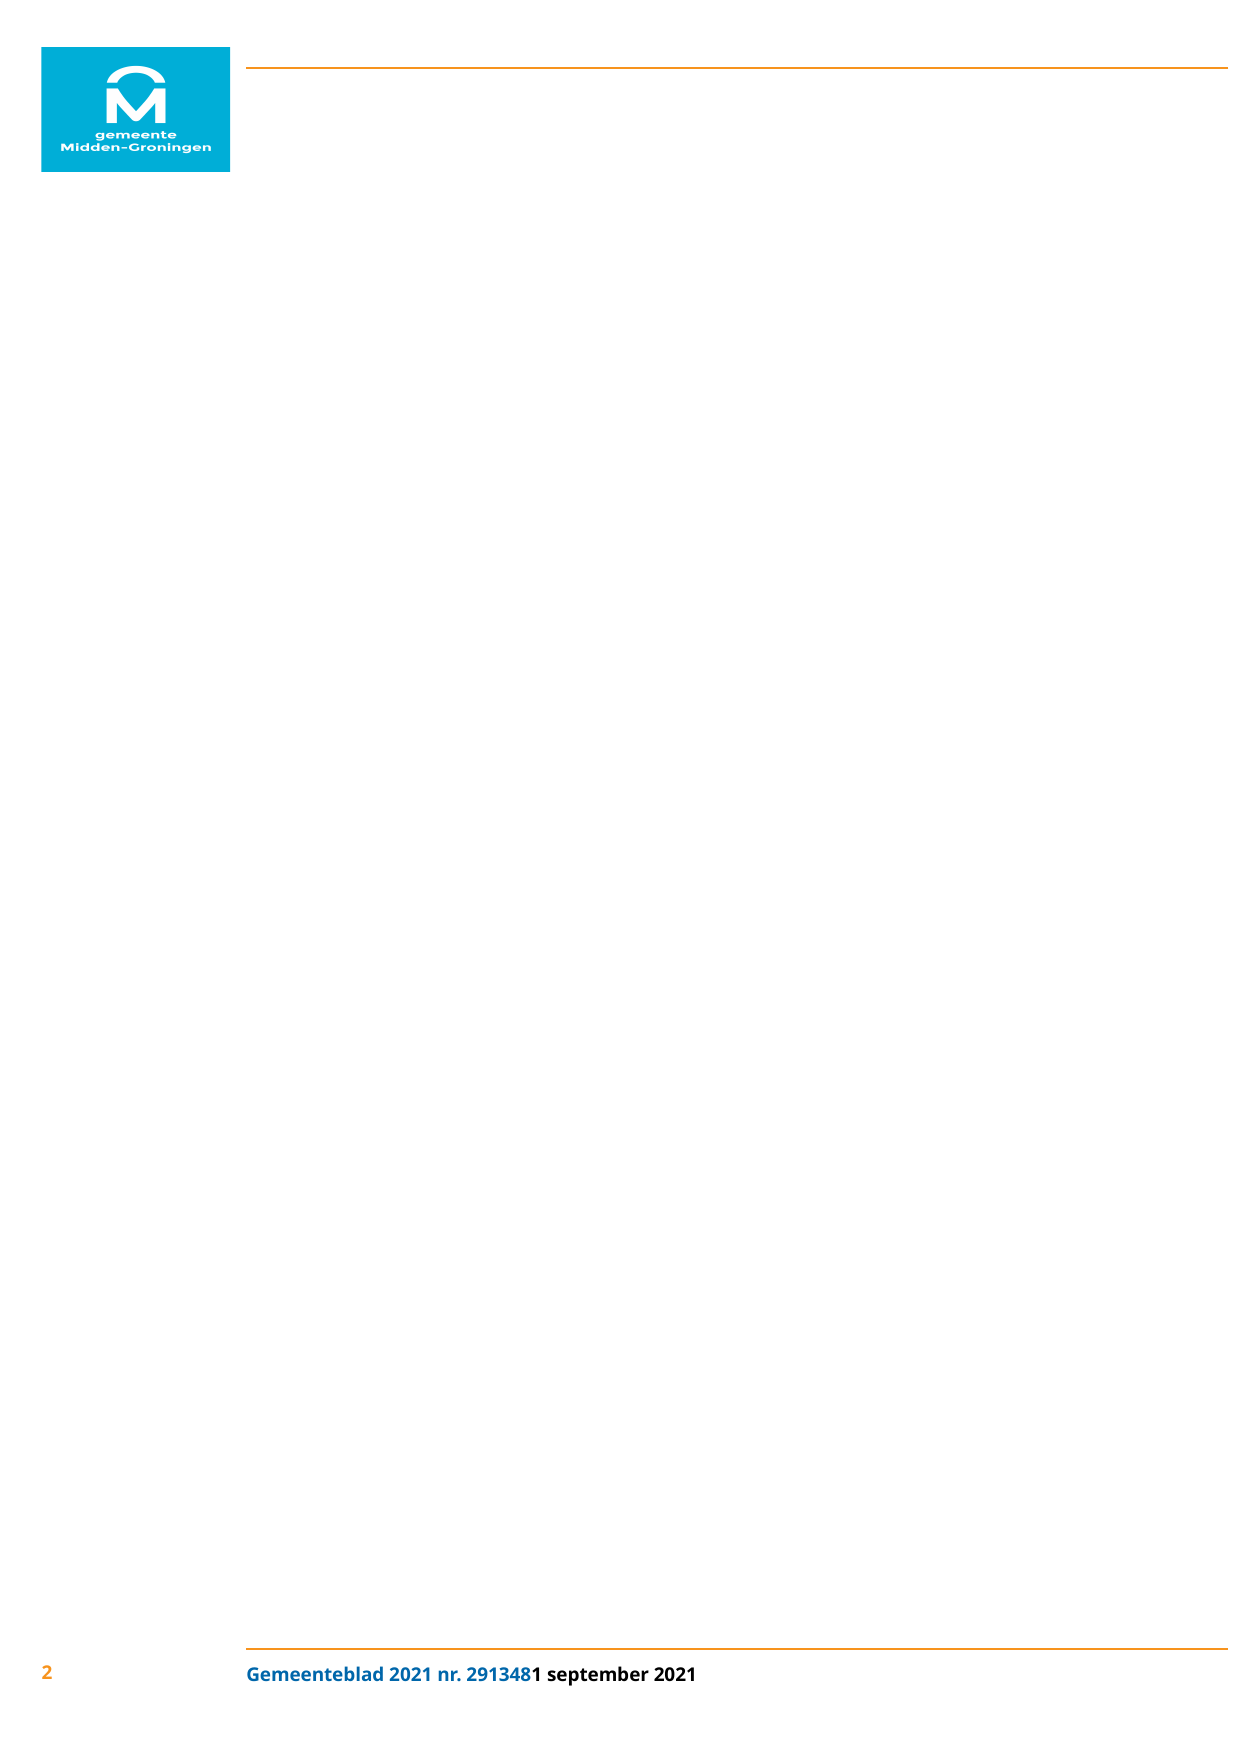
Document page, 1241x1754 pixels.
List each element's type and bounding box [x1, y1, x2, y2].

picture [184, 146, 190, 153]
picture [108, 66, 164, 82]
picture [107, 89, 165, 122]
